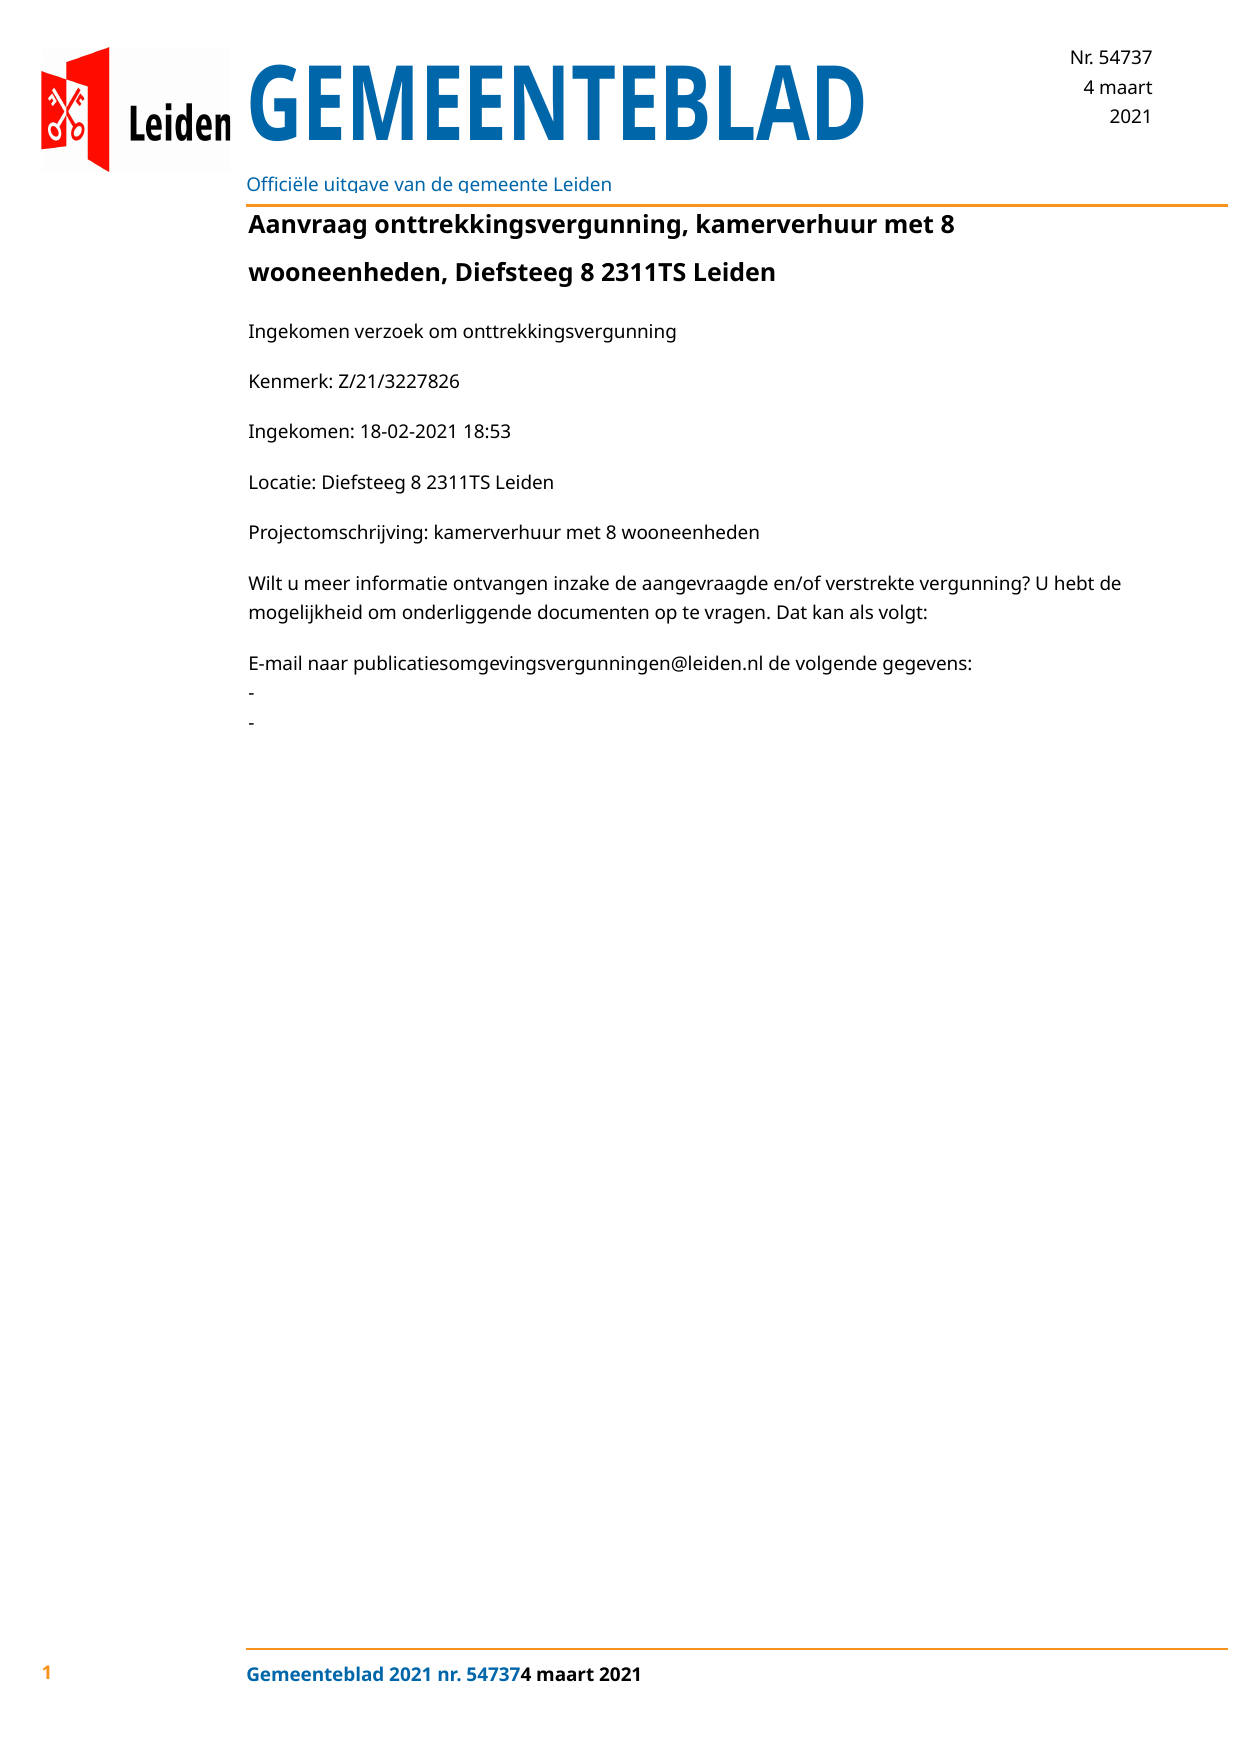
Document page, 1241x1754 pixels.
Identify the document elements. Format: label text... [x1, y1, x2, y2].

text Projectomschrijving: kamerverhuur met 8 wooneenheden [248, 519, 1152, 545]
text Ingekomen: 18-02-2021 18:53 [248, 419, 1152, 444]
text E-mail naar publicatiesomgevingsvergunningen@leiden.nl de volgende gegevens: [248, 650, 1152, 676]
picture [41, 47, 231, 172]
text Locatie: Diefsteeg 8 2311TS Leiden [248, 469, 1152, 495]
text Aanvraag onttrekkingsvergunning, kamerverhuur met 8 wooneenheden, Diefsteeg 8 2311TS Leiden [248, 207, 1152, 288]
text Wilt u meer informatie ontvangen inzake de aangevraagde en/of verstrekte vergunning? U hebt de mogelijkheid om onderliggende documenten op te vragen. Dat kan als volgt: [248, 570, 1152, 625]
text Ingekomen verzoek om onttrekkingsvergunning [248, 318, 1152, 344]
text Kenmerk: Z/21/3227826 [248, 368, 1152, 394]
